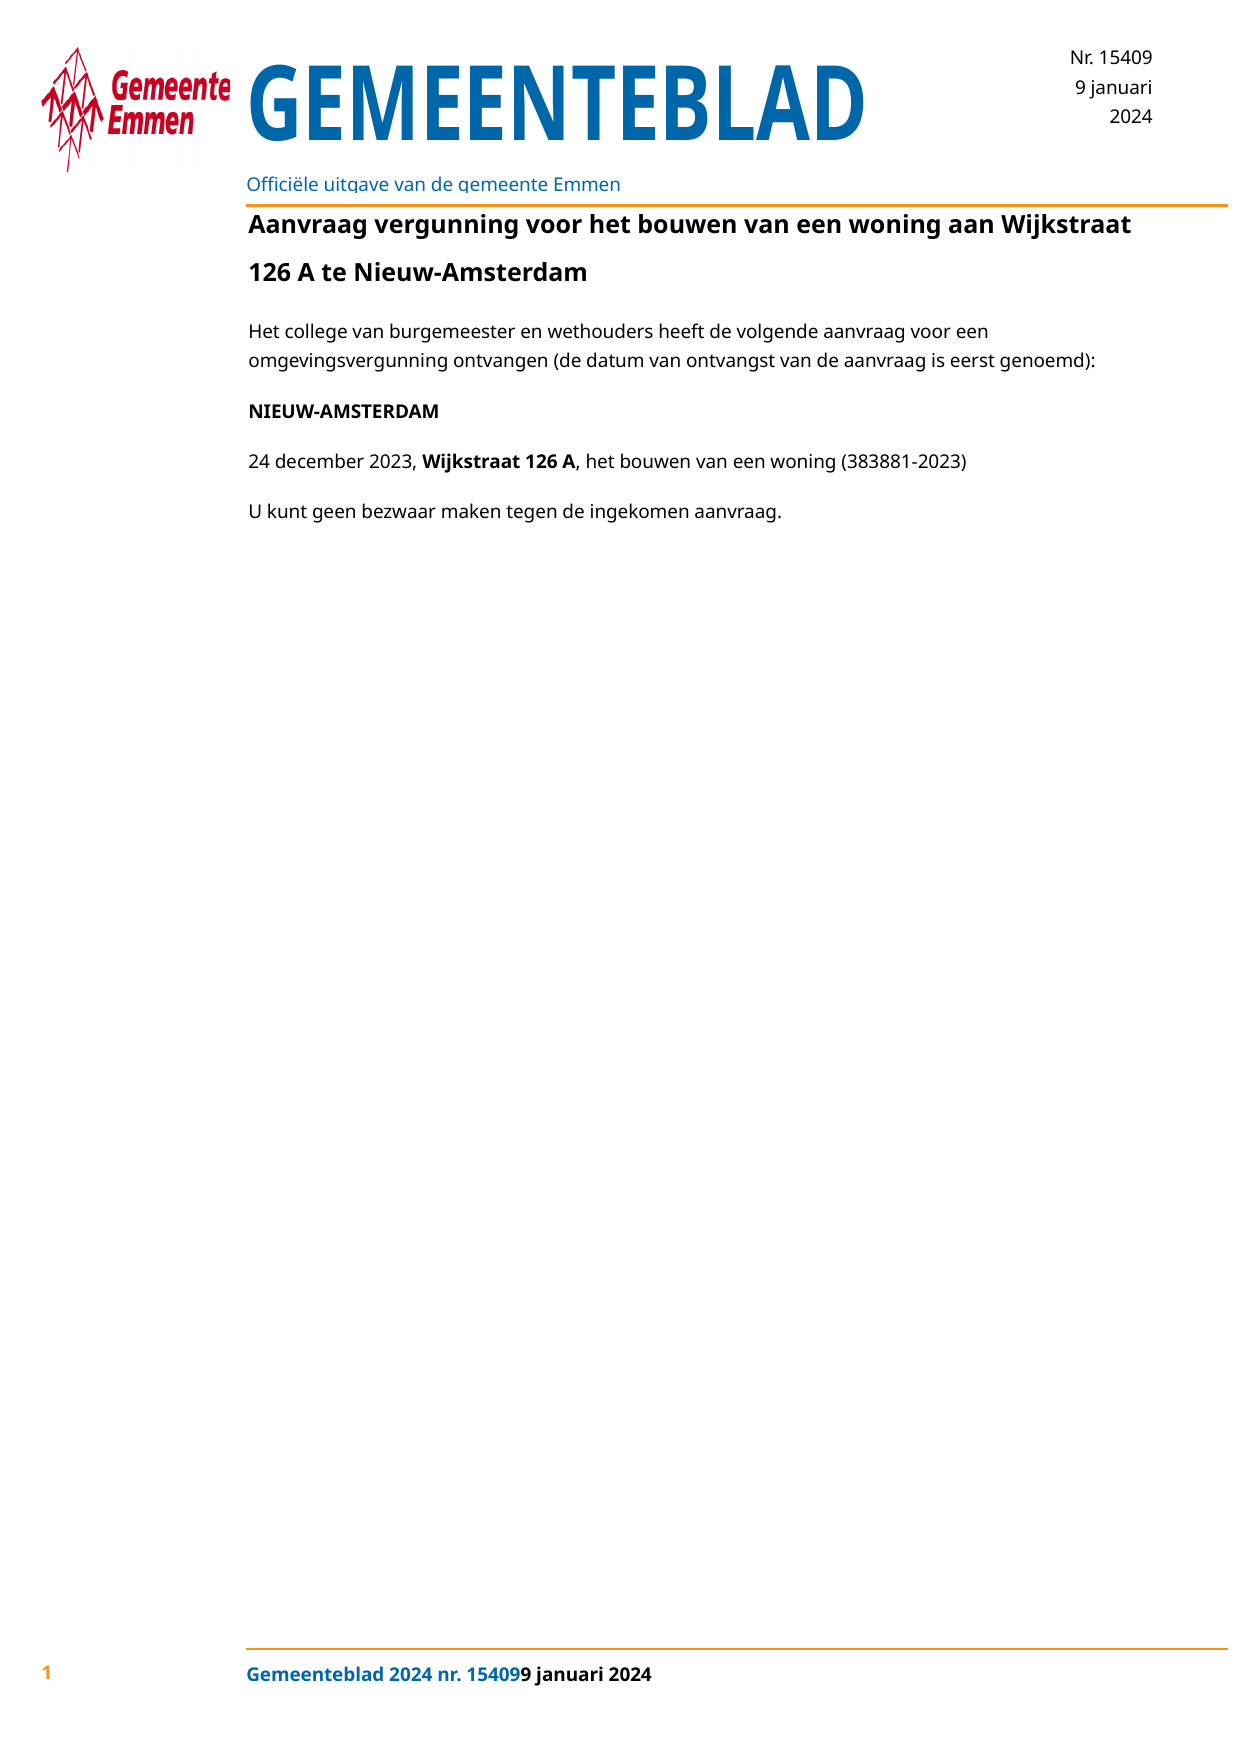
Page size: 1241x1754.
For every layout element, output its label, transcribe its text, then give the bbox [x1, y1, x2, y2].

text Het college van burgemeester en wethouders heeft de volgende aanvraag voor een omgevingsvergunning ontvangen (de datum van ontvangst van de aanvraag is eerst genoemd): [248, 318, 1152, 373]
text Aanvraag vergunning voor het bouwen van een woning aan Wijkstraat 126 A te Nieuw-Amsterdam [248, 207, 1152, 288]
text 24 december 2023, Wijkstraat 126 A, het bouwen van een woning (383881-2023) [248, 448, 1152, 474]
picture [41, 47, 231, 172]
text NIEUW-AMSTERDAM [248, 398, 1152, 424]
text U kunt geen bezwaar maken tegen de ingekomen aanvraag. [248, 499, 1152, 524]
